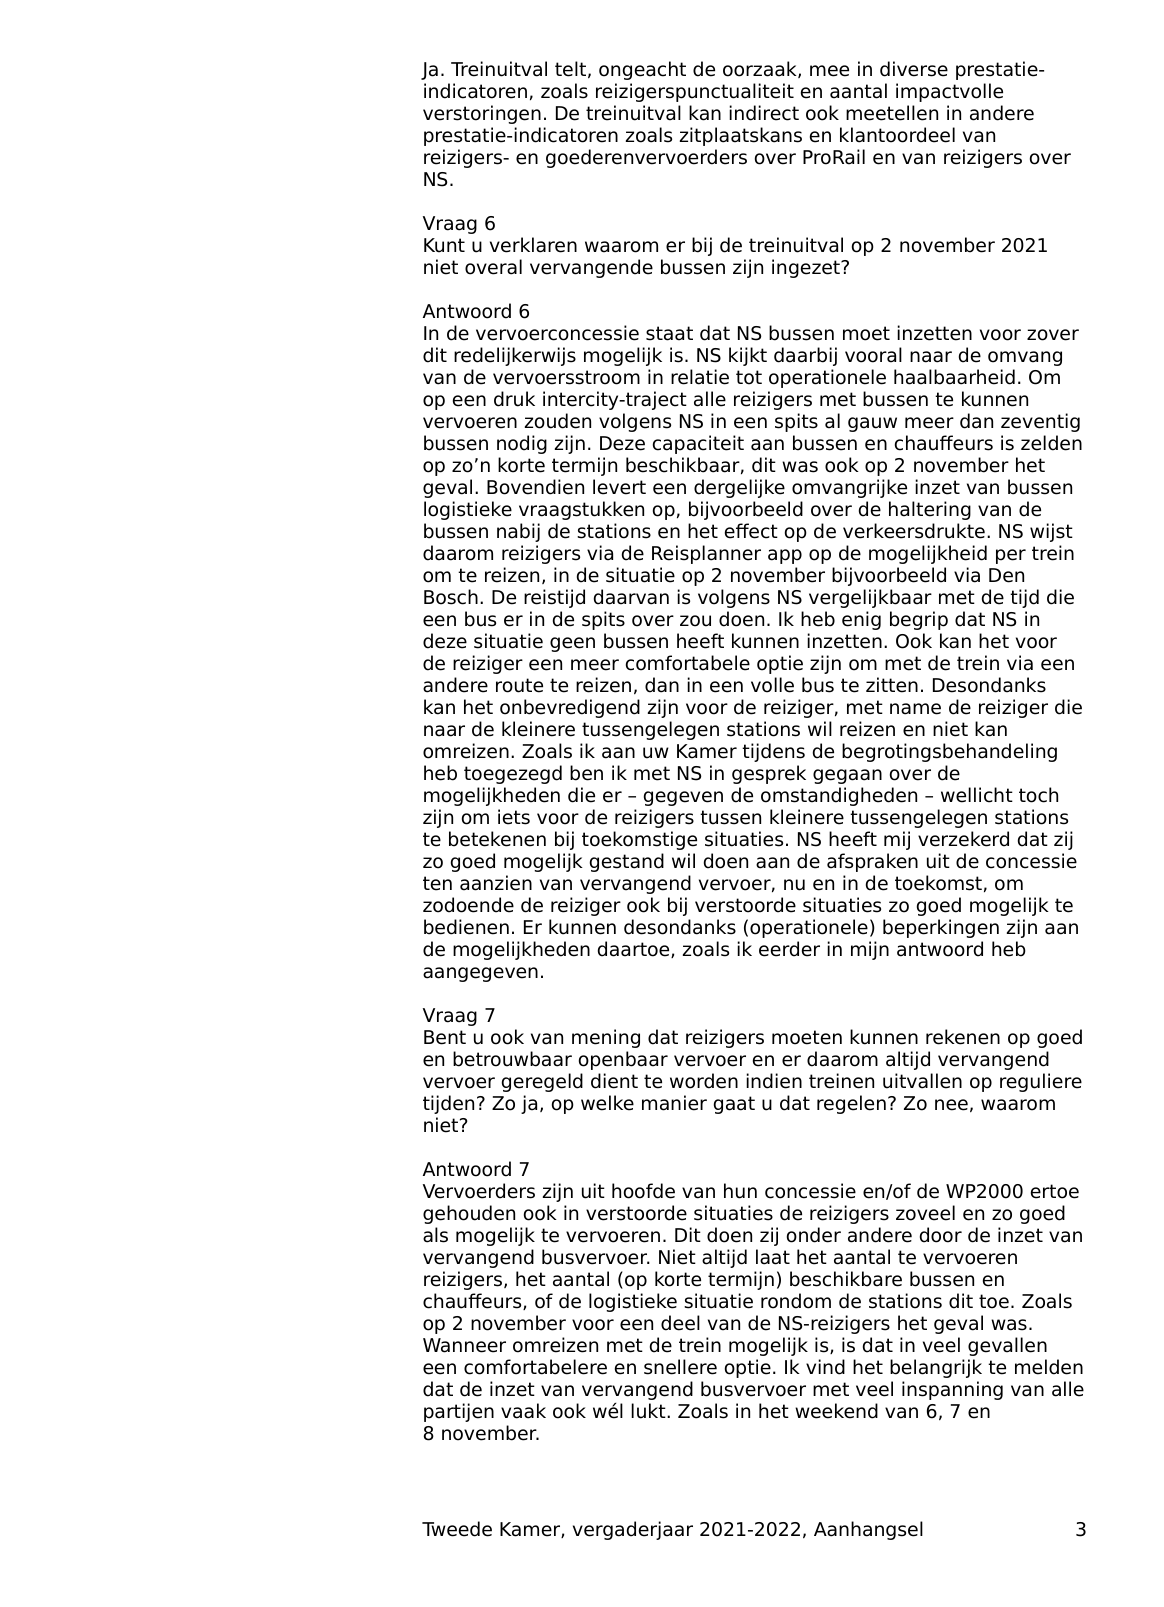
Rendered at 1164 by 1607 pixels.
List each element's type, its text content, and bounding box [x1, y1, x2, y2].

text Antwoord 6 [422, 301, 1087, 323]
text Vraag 7 [422, 1005, 1087, 1027]
text Bent u ook van mening dat reizigers moeten kunnen rekenen op goed en betrouwbaar openbaar vervoer en er daarom altijd vervangend vervoer geregeld dient te worden indien treinen uitvallen op reguliere tijden? Zo ja, op welke manier gaat u dat regelen? Zo nee, waarom niet? [422, 1027, 1087, 1137]
text Ja. Treinuitval telt, ongeacht de oorzaak, mee in diverse prestatie-indicatoren, zoals reizigerspunctualiteit en aantal impactvolle verstoringen. De treinuitval kan indirect ook meetellen in andere prestatie-indicatoren zoals zitplaatskans en klantoordeel van reizigers- en goederenvervoerders over ProRail en van reizigers over NS. [422, 59, 1087, 191]
text Vraag 6 [422, 213, 1087, 235]
text Antwoord 7 [422, 1159, 1087, 1181]
text Kunt u verklaren waarom er bij de treinuitval op 2 november 2021 niet overal vervangende bussen zijn ingezet? [422, 235, 1087, 279]
text In de vervoerconcessie staat dat NS bussen moet inzetten voor zover dit redelijkerwijs mogelijk is. NS kijkt daarbij vooral naar de omvang van de vervoersstroom in relatie tot operationele haalbaarheid. Om op een druk intercity-traject alle reizigers met bussen te kunnen vervoeren zouden volgens NS in een spits al gauw meer dan zeventig bussen nodig zijn. Deze capaciteit aan bussen en chauffeurs is zelden op zo’n korte termijn beschikbaar, dit was ook op 2 november het geval. Bovendien levert een dergelijke omvangrijke inzet van bussen logistieke vraagstukken op, bijvoorbeeld over de haltering van de bussen nabij de stations en het effect op de verkeersdrukte. NS wijst daarom reizigers via de Reisplanner app op de mogelijkheid per trein om te reizen, in de situatie op 2 november bijvoorbeeld via Den Bosch. De reistijd daarvan is volgens NS vergelijkbaar met de tijd die een bus er in de spits over zou doen. Ik heb enig begrip dat NS in deze situatie geen bussen heeft kunnen inzetten. Ook kan het voor de reiziger een meer comfortabele optie zijn om met de trein via een andere route te reizen, dan in een volle bus te zitten. Desondanks kan het onbevredigend zijn voor de reiziger, met name de reiziger die naar de kleinere tussengelegen stations wil reizen en niet kan omreizen. Zoals ik aan uw Kamer tijdens de begrotingsbehandeling heb toegezegd ben ik met NS in gesprek gegaan over de mogelijkheden die er – gegeven de omstandigheden – wellicht toch zijn om iets voor de reizigers tussen kleinere tussengelegen stations te betekenen bij toekomstige situaties. NS heeft mij verzekerd dat zij zo goed mogelijk gestand wil doen aan de afspraken uit de concessie ten aanzien van vervangend vervoer, nu en in de toekomst, om zodoende de reiziger ook bij verstoorde situaties zo goed mogelijk te bedienen. Er kunnen desondanks (operationele) beperkingen zijn aan de mogelijkheden daartoe, zoals ik eerder in mijn antwoord heb aangegeven. [422, 323, 1087, 983]
text Vervoerders zijn uit hoofde van hun concessie en/of de WP2000 ertoe gehouden ook in verstoorde situaties de reizigers zoveel en zo goed als mogelijk te vervoeren. Dit doen zij onder andere door de inzet van vervangend busvervoer. Niet altijd laat het aantal te vervoeren reizigers, het aantal (op korte termijn) beschikbare bussen en chauffeurs, of de logistieke situatie rondom de stations dit toe. Zoals op 2 november voor een deel van de NS-reizigers het geval was. Wanneer omreizen met de trein mogelijk is, is dat in veel gevallen een comfortabelere en snellere optie. Ik vind het belangrijk te melden dat de inzet van vervangend busvervoer met veel inspanning van alle partijen vaak ook wél lukt. Zoals in het weekend van 6, 7 en 8 november. [422, 1181, 1087, 1444]
